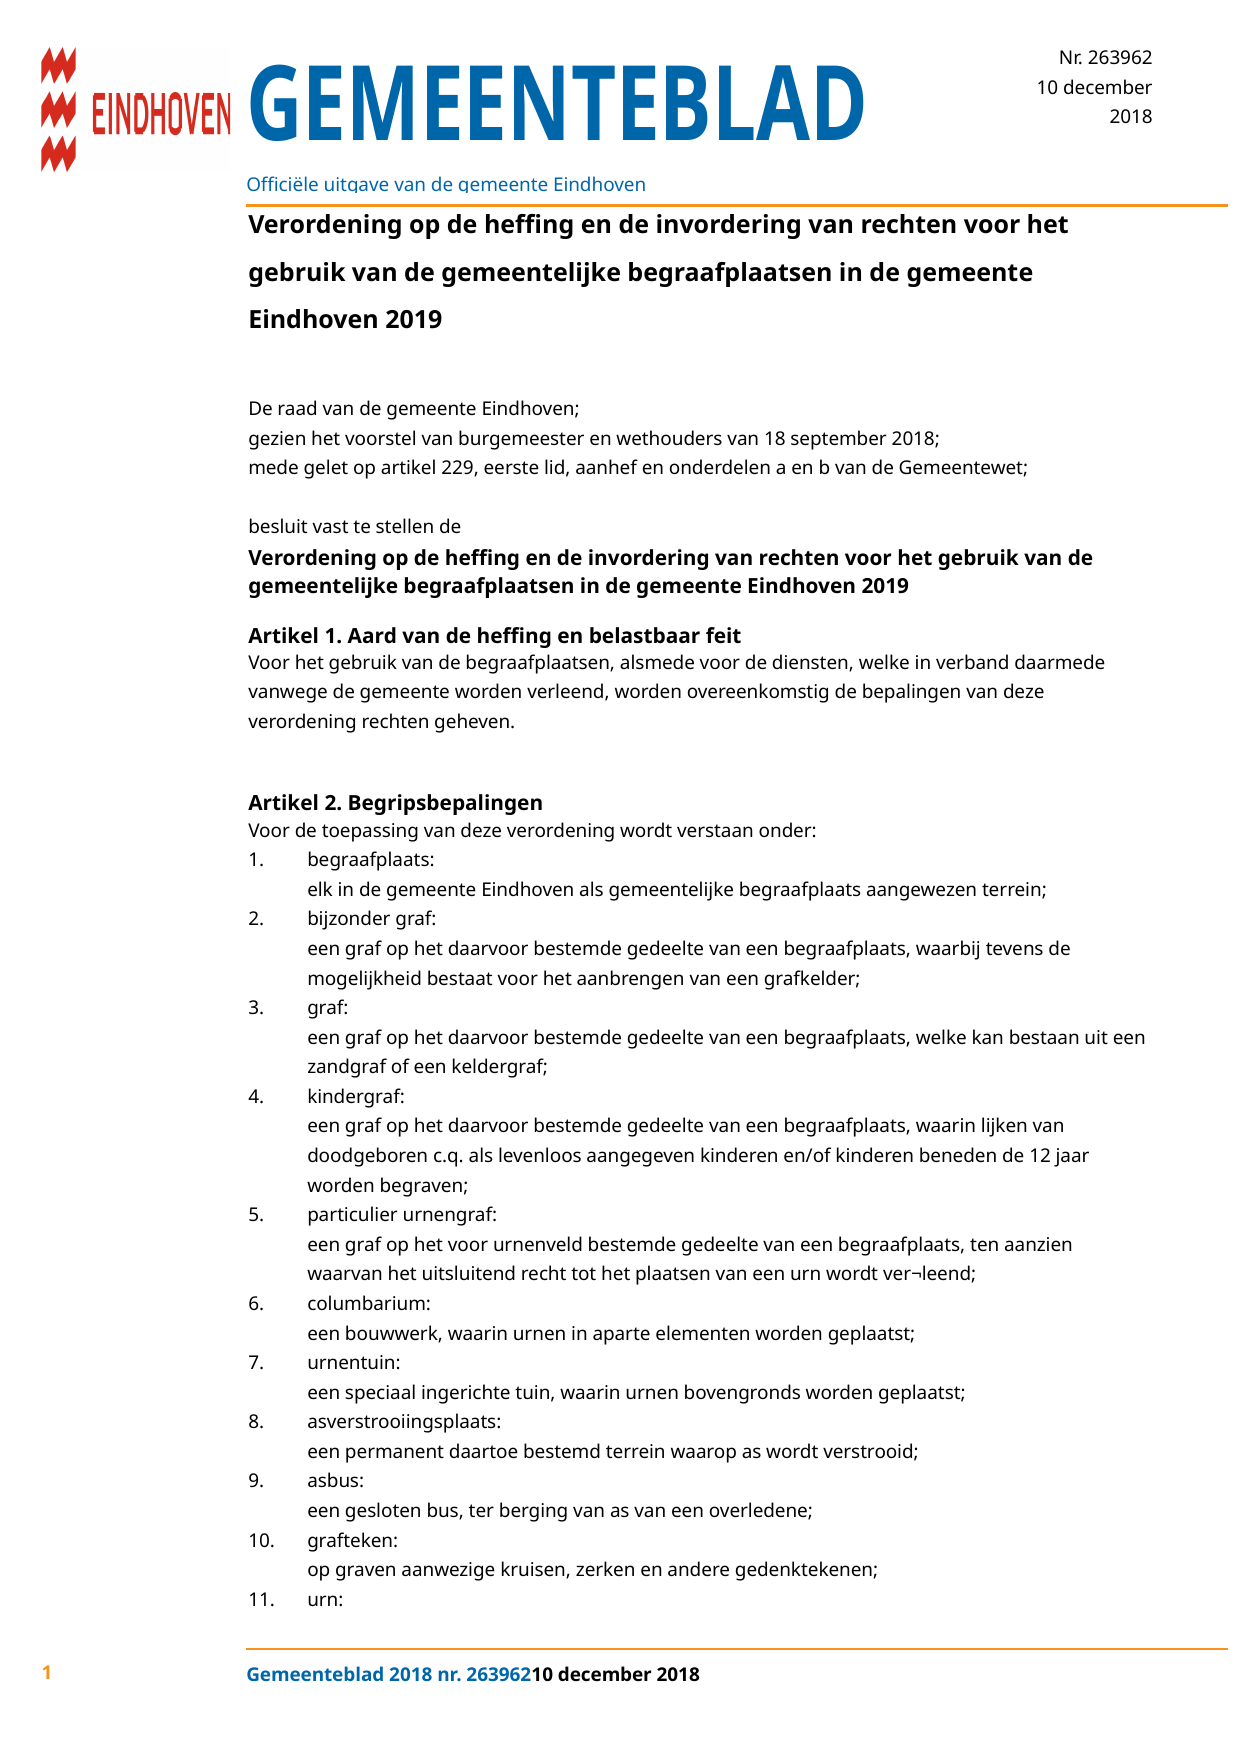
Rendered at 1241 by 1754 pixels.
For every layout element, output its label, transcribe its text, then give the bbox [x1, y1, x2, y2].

list bijzonder graf: [248, 906, 1152, 931]
list asbus: [248, 1468, 1152, 1493]
list een gesloten bus, ter berging van as van een overledene; [248, 1497, 1152, 1523]
text Artikel 1. Aard van de heffing en belastbaar feit [248, 621, 1152, 649]
text De raad van de gemeente Eindhoven; [248, 395, 1152, 421]
text besluit vast te stellen de [248, 513, 1152, 539]
list een graf op het daarvoor bestemde gedeelte van een begraafplaats, welke kan bestaan uit een zandgraf of een keldergraf; [248, 1024, 1152, 1079]
list een graf op het voor urnenveld bestemde gedeelte van een begraafplaats, ten aanzien waarvan het uitsluitend recht tot het plaatsen van een urn wordt ver¬leend; [248, 1231, 1152, 1286]
text Voor de toepassing van deze verordening wordt verstaan onder: [248, 817, 1152, 842]
text gezien het voorstel van burgemeester en wethouders van 18 september 2018; [248, 425, 1152, 450]
list elk in de gemeente Eindhoven als gemeentelijke begraafplaats aangewezen terrein; [248, 876, 1152, 902]
list asverstrooiingsplaats: [248, 1408, 1152, 1434]
list een permanent daartoe bestemd terrein waarop as wordt verstrooid; [248, 1438, 1152, 1464]
text Verordening op de heffing en de invordering van rechten voor het gebruik van de gemeentelijke begraafplaatsen in de gemeente Eindhoven 2019 [248, 543, 1152, 600]
list kindergraf: [248, 1083, 1152, 1109]
list een graf op het daarvoor bestemde gedeelte van een begraafplaats, waarin lijken van doodgeboren c.q. als levenloos aangegeven kinderen en/of kinderen beneden de 12 jaar worden begraven; [248, 1113, 1152, 1197]
list particulier urnengraf: [248, 1201, 1152, 1227]
list urnentuin: [248, 1349, 1152, 1375]
list columbarium: [248, 1290, 1152, 1316]
text Artikel 2. Begripsbepalingen [248, 788, 1152, 817]
list een graf op het daarvoor bestemde gedeelte van een begraafplaats, waarbij tevens de mogelijkheid bestaat voor het aanbrengen van een grafkelder; [248, 935, 1152, 990]
list begraafplaats: [248, 846, 1152, 872]
list graf: [248, 994, 1152, 1020]
picture [41, 47, 231, 172]
text Verordening op de heffing en de invordering van rechten voor het gebruik van de gemeentelijke begraafplaatsen in de gemeente Eindhoven 2019 [248, 207, 1152, 336]
list urn: [248, 1586, 1152, 1612]
list grafteken: [248, 1527, 1152, 1552]
text Voor het gebruik van de begraafplaatsen, alsmede voor de diensten, welke in verband daarmede vanwege de gemeente worden verleend, worden overeenkomstig de bepalingen van deze verordening rechten geheven. [248, 649, 1152, 734]
list op graven aanwezige kruisen, zerken en andere gedenktekenen; [248, 1556, 1152, 1582]
list een speciaal ingerichte tuin, waarin urnen bovengronds worden geplaatst; [248, 1379, 1152, 1404]
text mede gelet op artikel 229, eerste lid, aanhef en onderdelen a en b van de Gemeentewet; [248, 454, 1152, 480]
list een bouwwerk, waarin urnen in aparte elementen worden geplaatst; [248, 1320, 1152, 1345]
